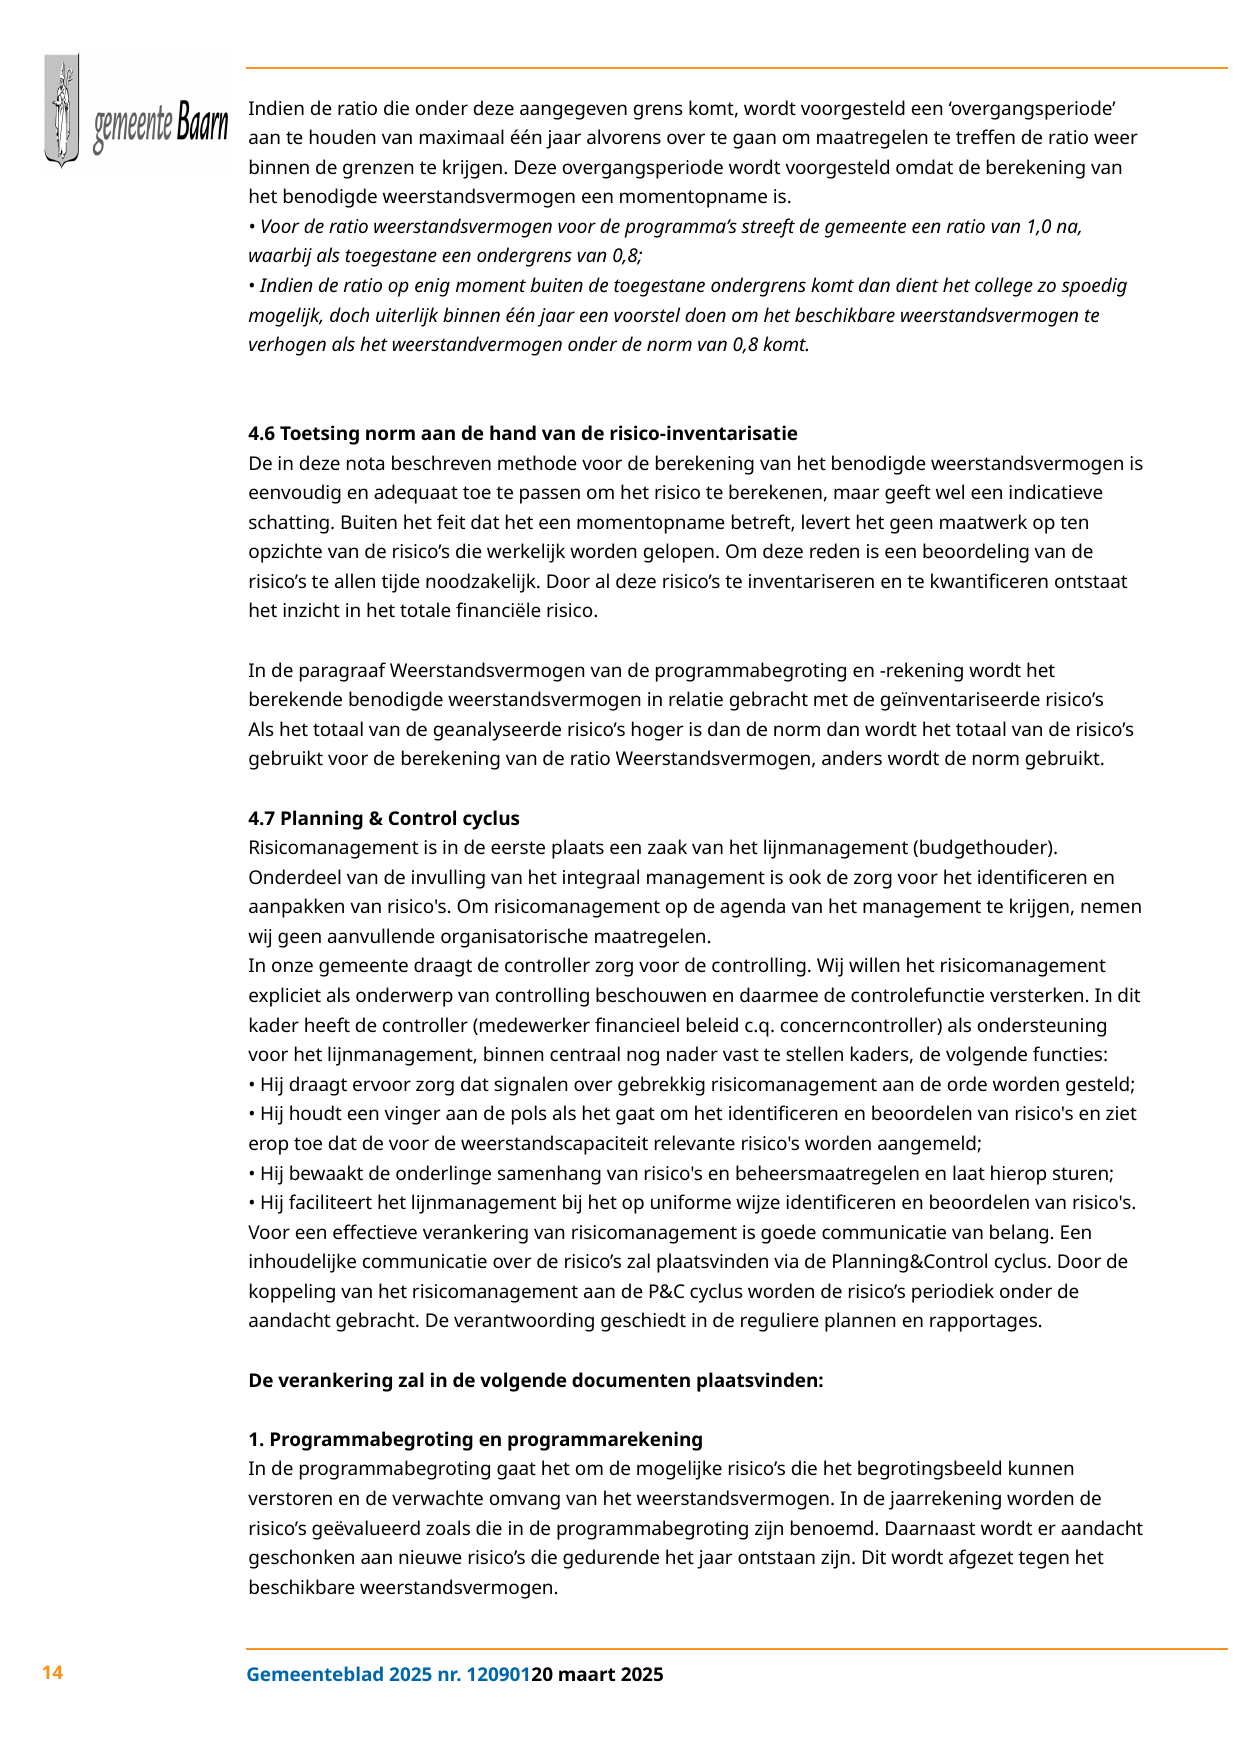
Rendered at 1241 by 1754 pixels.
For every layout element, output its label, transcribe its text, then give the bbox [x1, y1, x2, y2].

text • Voor de ratio weerstandsvermogen voor de programma’s streeft de gemeente een ratio van 1,0 na, waarbij als toegestane een ondergrens van 0,8; [248, 213, 1152, 268]
text Als het totaal van de geanalyseerde risico’s hoger is dan de norm dan wordt het totaal van de risico’s gebruikt voor de berekening van de ratio Weerstandsvermogen, anders wordt de norm gebruikt. [248, 716, 1152, 771]
text In de paragraaf Weerstandsvermogen van de programmabegroting en -rekening wordt het berekende benodigde weerstandsvermogen in relatie gebracht met de geïnventariseerde risico’s [248, 657, 1152, 712]
text • Indien de ratio op enig moment buiten de toegestane ondergrens komt dan dient het college zo spoedig mogelijk, doch uiterlijk binnen één jaar een voorstel doen om het beschikbare weerstandsvermogen te verhogen als het weerstandvermogen onder de norm van 0,8 komt. [248, 272, 1152, 357]
picture [41, 47, 231, 172]
text • Hij houdt een vinger aan de pols als het gaat om het identificeren en beoordelen van risico's en ziet erop toe dat de voor de weerstandscapaciteit relevante risico's worden aangemeld; [248, 1101, 1152, 1156]
text In onze gemeente draagt de controller zorg voor de controlling. Wij willen het risicomanagement expliciet als onderwerp van controlling beschouwen en daarmee de controlefunctie versterken. In dit kader heeft de controller (medewerker financieel beleid c.q. concerncontroller) als ondersteuning voor het lijnmanagement, binnen centraal nog nader vast te stellen kaders, de volgende functies: [248, 953, 1152, 1067]
text 4.6 Toetsing norm aan de hand van de risico-inventarisatie [248, 420, 1152, 446]
text • Hij faciliteert het lijnmanagement bij het op uniforme wijze identificeren en beoordelen van risico's. [248, 1189, 1152, 1215]
text De verankering zal in de volgende documenten plaatsvinden: [248, 1367, 1152, 1393]
text • Hij draagt ervoor zorg dat signalen over gebrekkig risicomanagement aan de orde worden gesteld; [248, 1071, 1152, 1097]
text Indien de ratio die onder deze aangegeven grens komt, wordt voorgesteld een ‘overgangsperiode’ aan te houden van maximaal één jaar alvorens over te gaan om maatregelen te treffen de ratio weer binnen de grenzen te krijgen. Deze overgangsperiode wordt voorgesteld omdat de berekening van het benodigde weerstandsvermogen een momentopname is. [248, 95, 1152, 209]
text • Hij bewaakt de onderlinge samenhang van risico's en beheersmaatregelen en laat hierop sturen; [248, 1160, 1152, 1186]
text Voor een effectieve verankering van risicomanagement is goede communicatie van belang. Een inhoudelijke communicatie over de risico’s zal plaatsvinden via de Planning&Control cyclus. Door de koppeling van het risicomanagement aan de P&C cyclus worden de risico’s periodiek onder de aandacht gebracht. De verantwoording geschiedt in de reguliere plannen en rapportages. [248, 1219, 1152, 1333]
text Risicomanagement is in de eerste plaats een zaak van het lijnmanagement (budgethouder). Onderdeel van de invulling van het integraal management is ook de zorg voor het identificeren en aanpakken van risico's. Om risicomanagement op de agenda van het management te krijgen, nemen wij geen aanvullende organisatorische maatregelen. [248, 834, 1152, 949]
text 4.7 Planning & Control cyclus [248, 805, 1152, 831]
text 1. Programmabegroting en programmarekening [248, 1426, 1152, 1452]
text In de programmabegroting gaat het om de mogelijke risico’s die het begrotingsbeeld kunnen verstoren en de verwachte omvang van het weerstandsvermogen. In de jaarrekening worden de risico’s geëvalueerd zoals die in de programmabegroting zijn benoemd. Daarnaast wordt er aandacht geschonken aan nieuwe risico’s die gedurende het jaar ontstaan zijn. Dit wordt afgezet tegen het beschikbare weerstandsvermogen. [248, 1456, 1152, 1600]
text De in deze nota beschreven methode voor de berekening van het benodigde weerstandsvermogen is eenvoudig en adequaat toe te passen om het risico te berekenen, maar geeft wel een indicatieve schatting. Buiten het feit dat het een momentopname betreft, levert het geen maatwerk op ten opzichte van de risico’s die werkelijk worden gelopen. Om deze reden is een beoordeling van de risico’s te allen tijde noodzakelijk. Door al deze risico’s te inventariseren en te kwantificeren ontstaat het inzicht in het totale financiële risico. [248, 450, 1152, 623]
